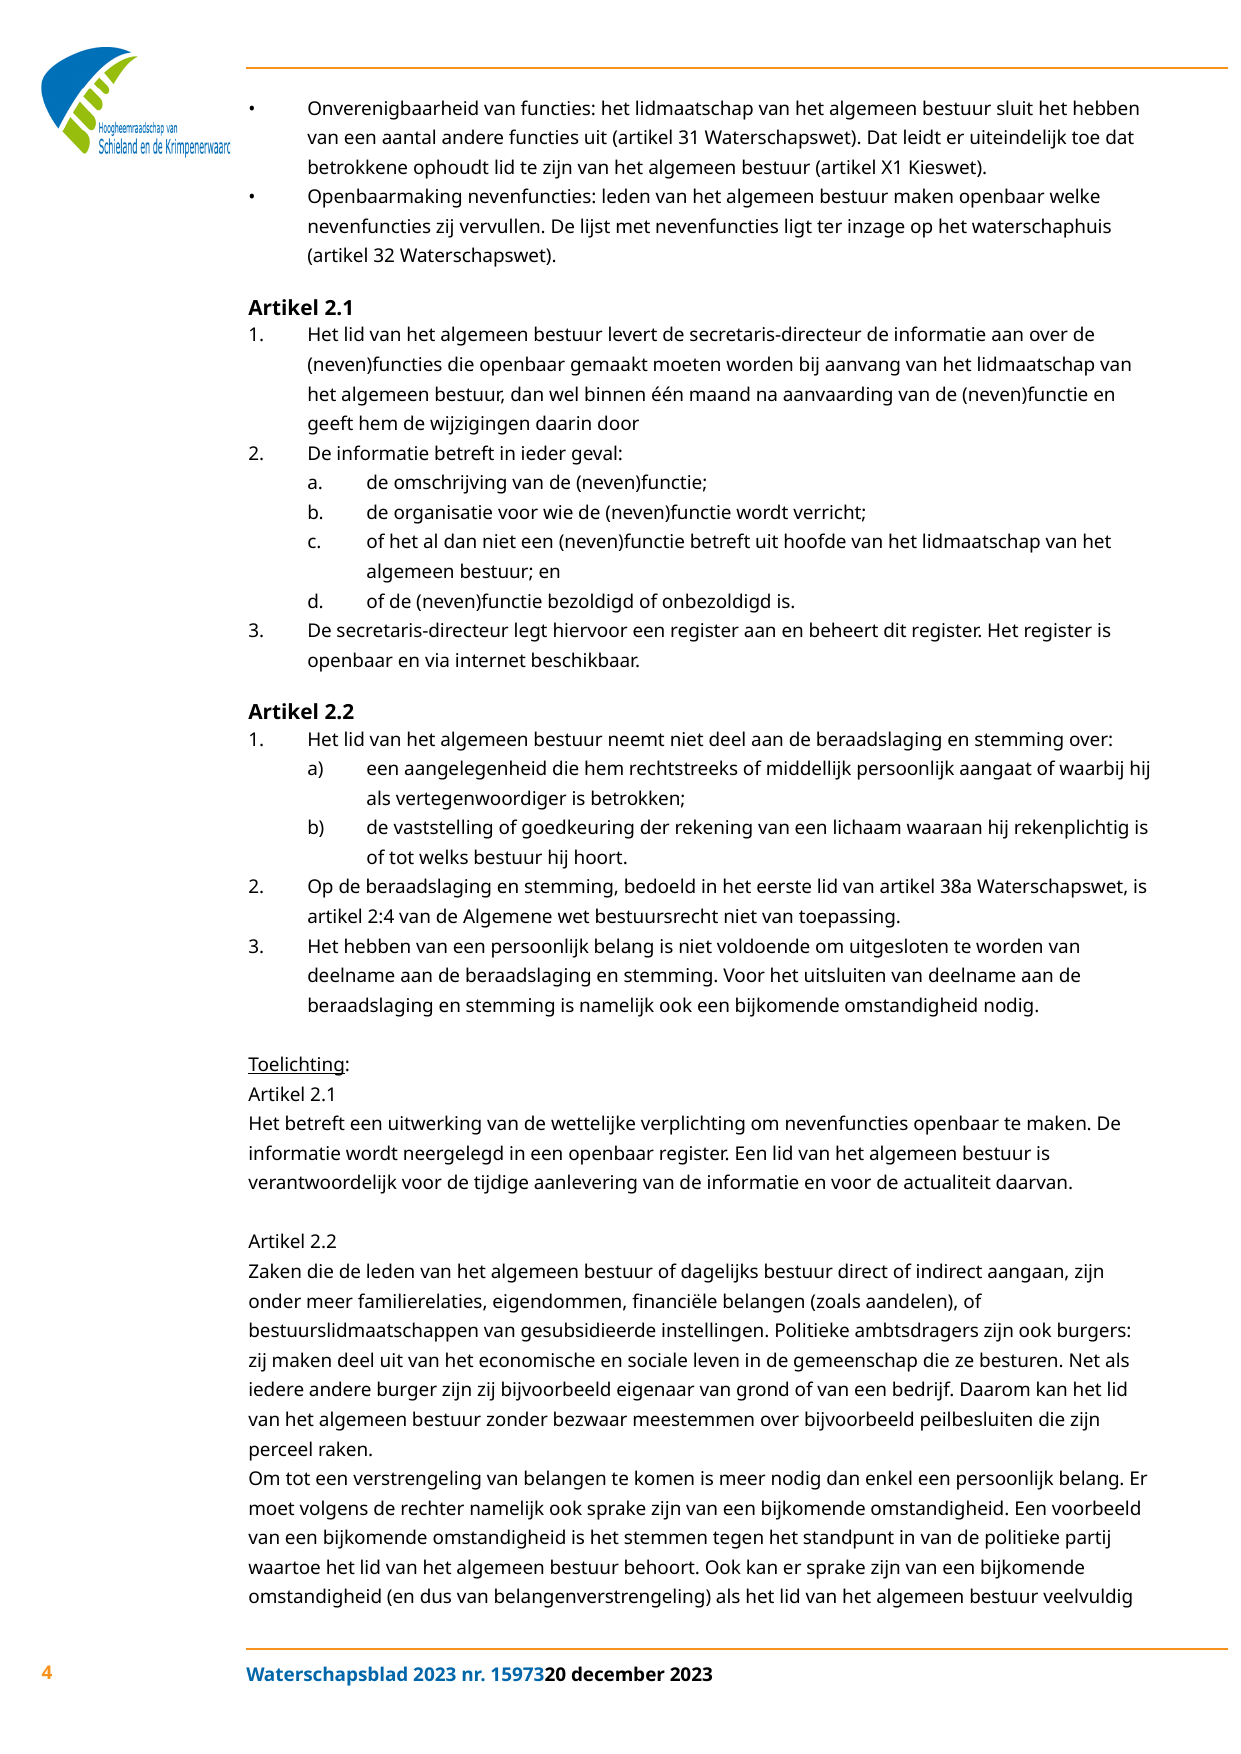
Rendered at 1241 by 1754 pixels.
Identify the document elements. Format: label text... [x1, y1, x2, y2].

list een aangelegenheid die hem rechtstreeks of middellijk persoonlijk aangaat of waarbij hij als vertegenwoordiger is betrokken; [307, 755, 1152, 811]
list De secretaris-directeur legt hiervoor een register aan en beheert dit register. Het register is openbaar en via internet beschikbaar. [248, 617, 1152, 673]
text Het betreft een uitwerking van de wettelijke verplichting om nevenfuncties openbaar te maken. De informatie wordt neergelegd in een openbaar register. Een lid van het algemeen bestuur is verantwoordelijk voor de tijdige aanlevering van de informatie en voor de actualiteit daarvan. [248, 1110, 1152, 1195]
list de omschrijving van de (neven)functie; [307, 469, 1152, 495]
list Het lid van het algemeen bestuur levert de secretaris-directeur de informatie aan over de (neven)functies die openbaar gemaakt moeten worden bij aanvang van het lidmaatschap van het algemeen bestuur, dan wel binnen één maand na aanvaarding van de (neven)functie en geeft hem de wijzigingen daarin door [248, 322, 1152, 436]
list Op de beraadslaging en stemming, bedoeld in het eerste lid van artikel 38a Waterschapswet, is artikel 2:4 van de Algemene wet bestuursrecht niet van toepassing. [248, 874, 1152, 929]
text Artikel 2.2 [248, 697, 1152, 726]
list Het lid van het algemeen bestuur neemt niet deel aan de beraadslaging en stemming over: [248, 726, 1152, 752]
list De informatie betreft in ieder geval: [248, 440, 1152, 466]
list Openbaarmaking nevenfuncties: leden van het algemeen bestuur maken openbaar welke nevenfuncties zij vervullen. De lijst met nevenfuncties ligt ter inzage op het waterschaphuis (artikel 32 Waterschapswet). [248, 183, 1152, 268]
list of de (neven)functie bezoldigd of onbezoldigd is. [307, 588, 1152, 613]
list de vaststelling of goedkeuring der rekening van een lichaam waaraan hij rekenplichtig is of tot welks bestuur hij hoort. [307, 814, 1152, 870]
text Artikel 2.1 [248, 1081, 1152, 1107]
text Om tot een verstrengeling van belangen te komen is meer nodig dan enkel een persoonlijk belang. Er moet volgens de rechter namelijk ook sprake zijn van een bijkomende omstandigheid. Een voorbeeld van een bijkomende omstandigheid is het stemmen tegen het standpunt in van de politieke partij waartoe het lid van het algemeen bestuur behoort. Ook kan er sprake zijn van een bijkomende omstandigheid (en dus van belangenverstrengeling) als het lid van het algemeen bestuur veelvuldig [248, 1465, 1152, 1609]
list of het al dan niet een (neven)functie betreft uit hoofde van het lidmaatschap van het algemeen bestuur; en [307, 529, 1152, 584]
text Zaken die de leden van het algemeen bestuur of dagelijks bestuur direct of indirect aangaan, zijn onder meer familierelaties, eigendommen, financiële belangen (zoals aandelen), of bestuurslidmaatschappen van gesubsidieerde instellingen. Politieke ambtsdragers zijn ook burgers: zij maken deel uit van het economische en sociale leven in de gemeenschap die ze besturen. Net als iedere andere burger zijn zij bijvoorbeeld eigenaar van grond of van een bedrijf. Daarom kan het lid van het algemeen bestuur zonder bezwaar meestemmen over bijvoorbeeld peilbesluiten die zijn perceel raken. [248, 1258, 1152, 1462]
picture [41, 47, 231, 172]
text Artikel 2.1 [248, 293, 1152, 322]
list de organisatie voor wie de (neven)functie wordt verricht; [307, 499, 1152, 525]
list Onverenigbaarheid van functies: het lidmaatschap van het algemeen bestuur sluit het hebben van een aantal andere functies uit (artikel 31 Waterschapswet). Dat leidt er uiteindelijk toe dat betrokkene ophoudt lid te zijn van het algemeen bestuur (artikel X1 Kieswet). [248, 95, 1152, 180]
text Toelichting: [248, 1051, 1152, 1077]
text Artikel 2.2 [248, 1229, 1152, 1254]
list Het hebben van een persoonlijk belang is niet voldoende om uitgesloten te worden van deelname aan de beraadslaging en stemming. Voor het uitsluiten van deelname aan de beraadslaging en stemming is namelijk ook een bijkomende omstandigheid nodig. [248, 933, 1152, 1018]
